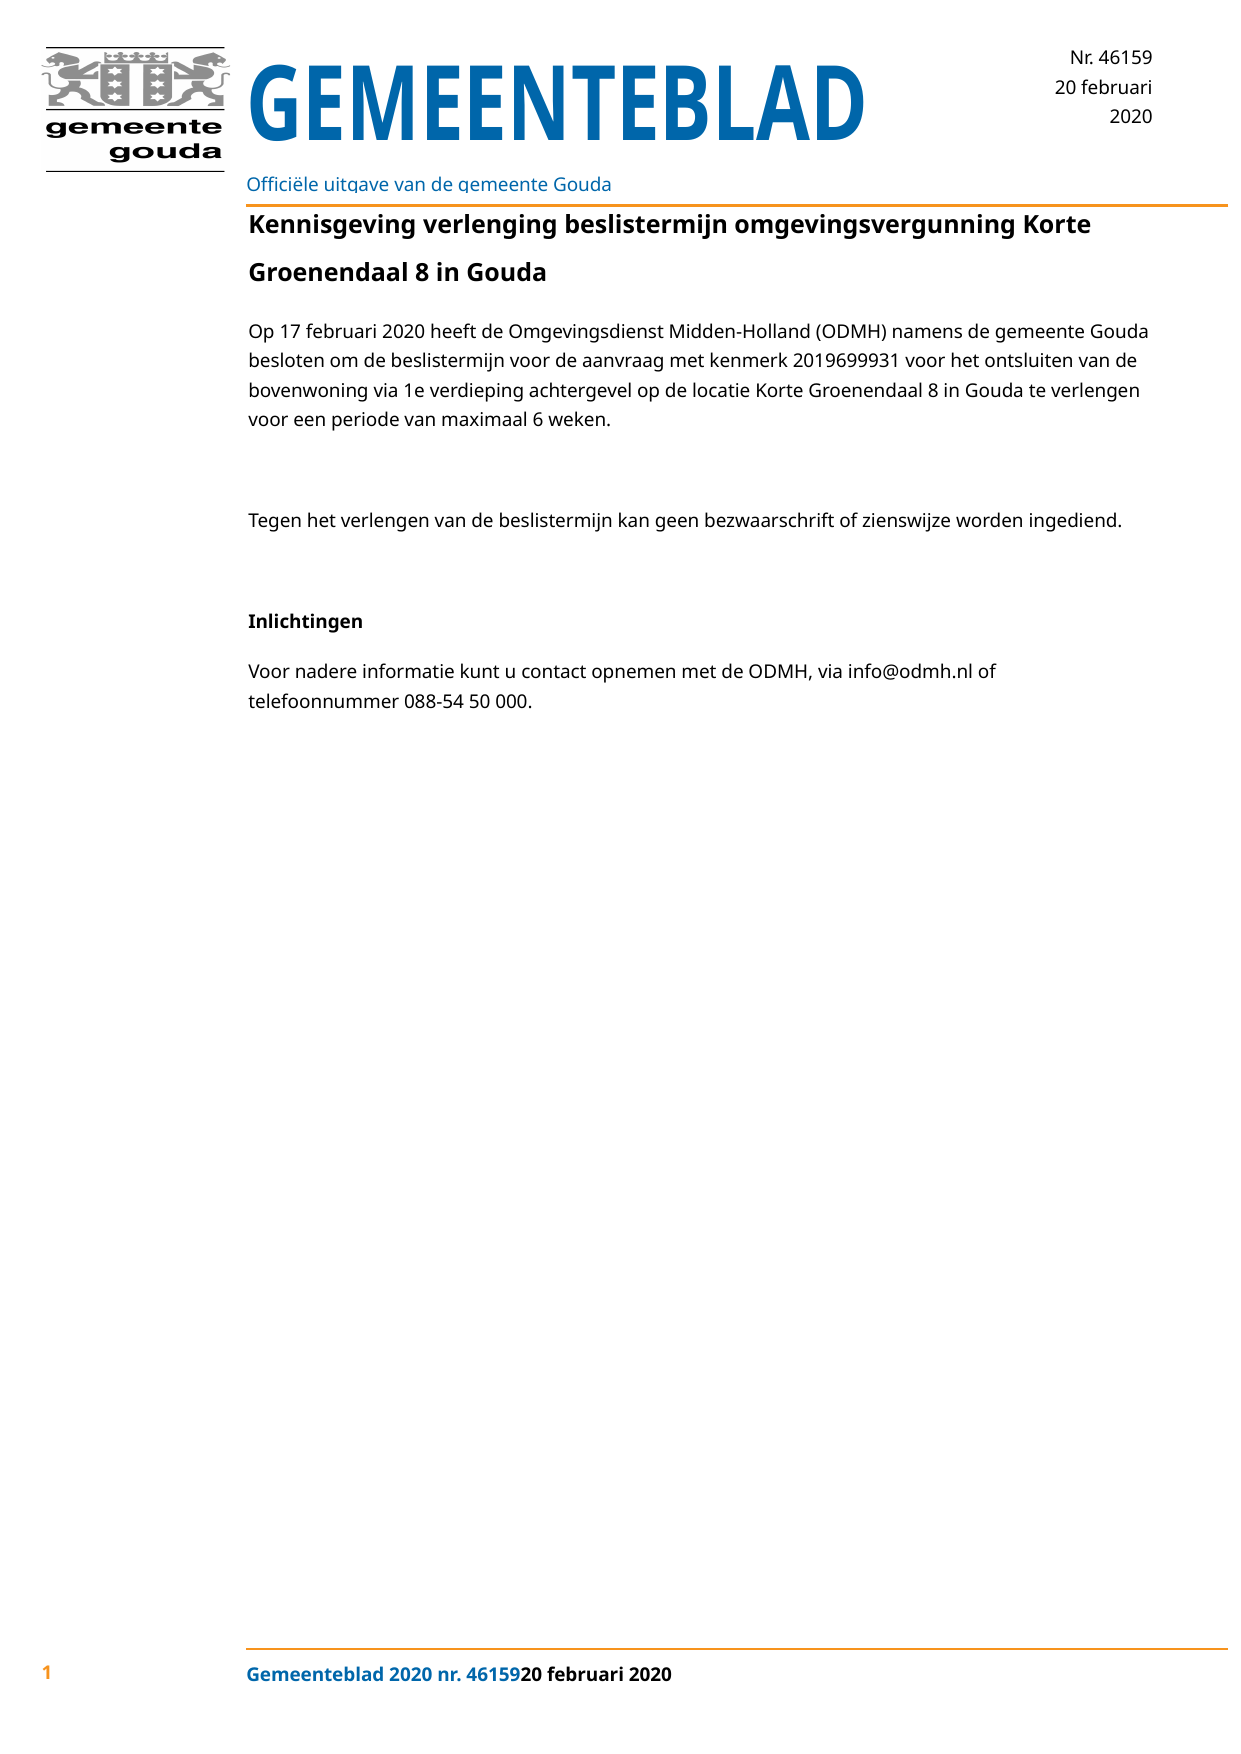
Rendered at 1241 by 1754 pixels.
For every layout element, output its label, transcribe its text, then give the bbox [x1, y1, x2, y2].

text Voor nadere informatie kunt u contact opnemen met de ODMH, via info@odmh.nl of telefoonnummer 088-54 50 000. [248, 659, 1152, 714]
text Op 17 februari 2020 heeft de Omgevingsdienst Midden-Holland (ODMH) namens de gemeente Gouda besloten om de beslistermijn voor de aanvraag met kenmerk 2019699931 voor het ontsluiten van de bovenwoning via 1e verdieping achtergevel op de locatie Korte Groenendaal 8 in Gouda te verlengen voor een periode van maximaal 6 weken. [248, 318, 1152, 432]
text Kennisgeving verlenging beslistermijn omgevingsvergunning Korte Groenendaal 8 in Gouda [248, 207, 1152, 288]
text Inlichtingen [248, 608, 1152, 634]
picture [41, 47, 231, 172]
text Tegen het verlengen van de beslistermijn kan geen bezwaarschrift of zienswijze worden ingediend. [248, 507, 1152, 533]
